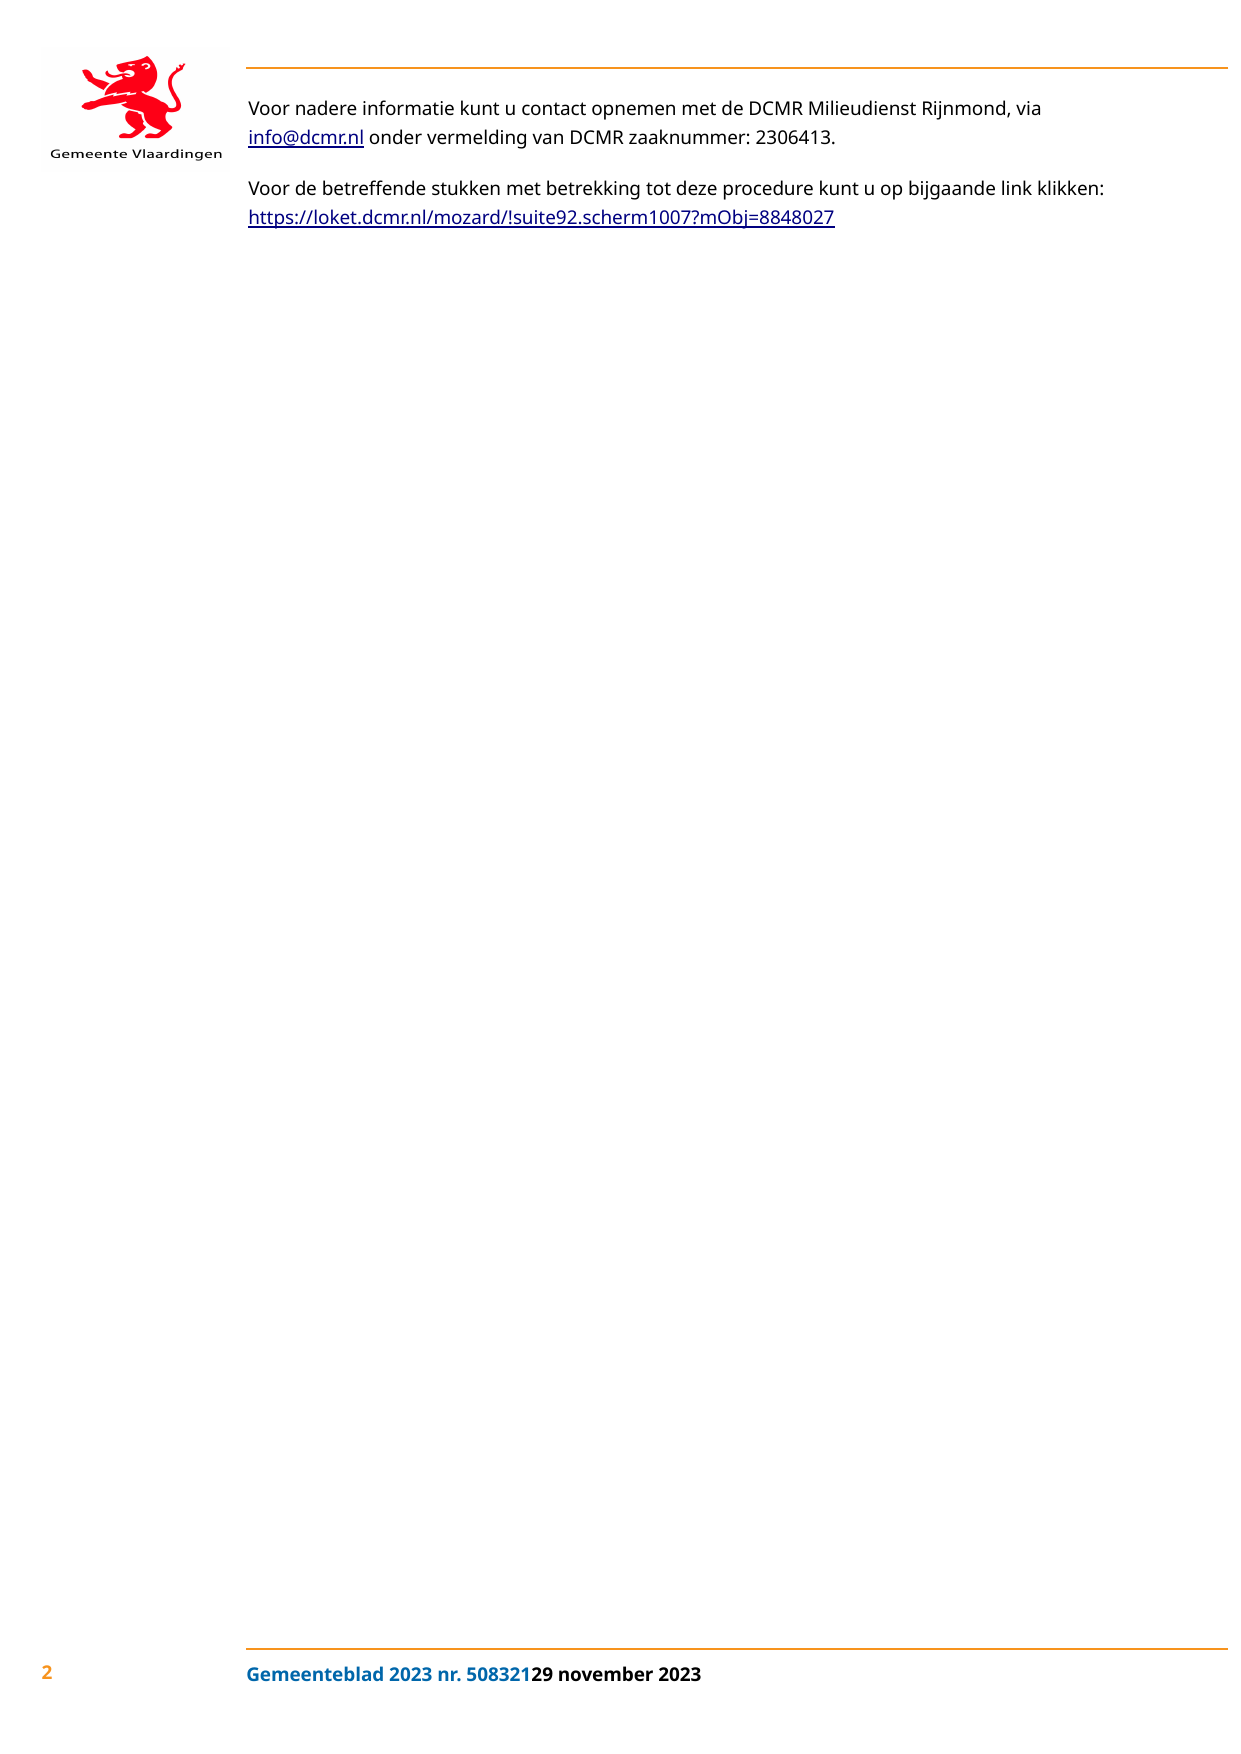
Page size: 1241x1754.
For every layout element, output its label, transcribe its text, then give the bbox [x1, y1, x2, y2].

text Voor de betreffende stukken met betrekking tot deze procedure kunt u op bijgaande link klikken: https://loket.dcmr.nl/mozard/!suite92.scherm1007?mObj=8848027 [248, 175, 1152, 230]
text Voor nadere informatie kunt u contact opnemen met de DCMR Milieudienst Rijnmond, via info@dcmr.nl onder vermelding van DCMR zaaknummer: 2306413. [248, 95, 1152, 150]
picture [41, 47, 231, 172]
